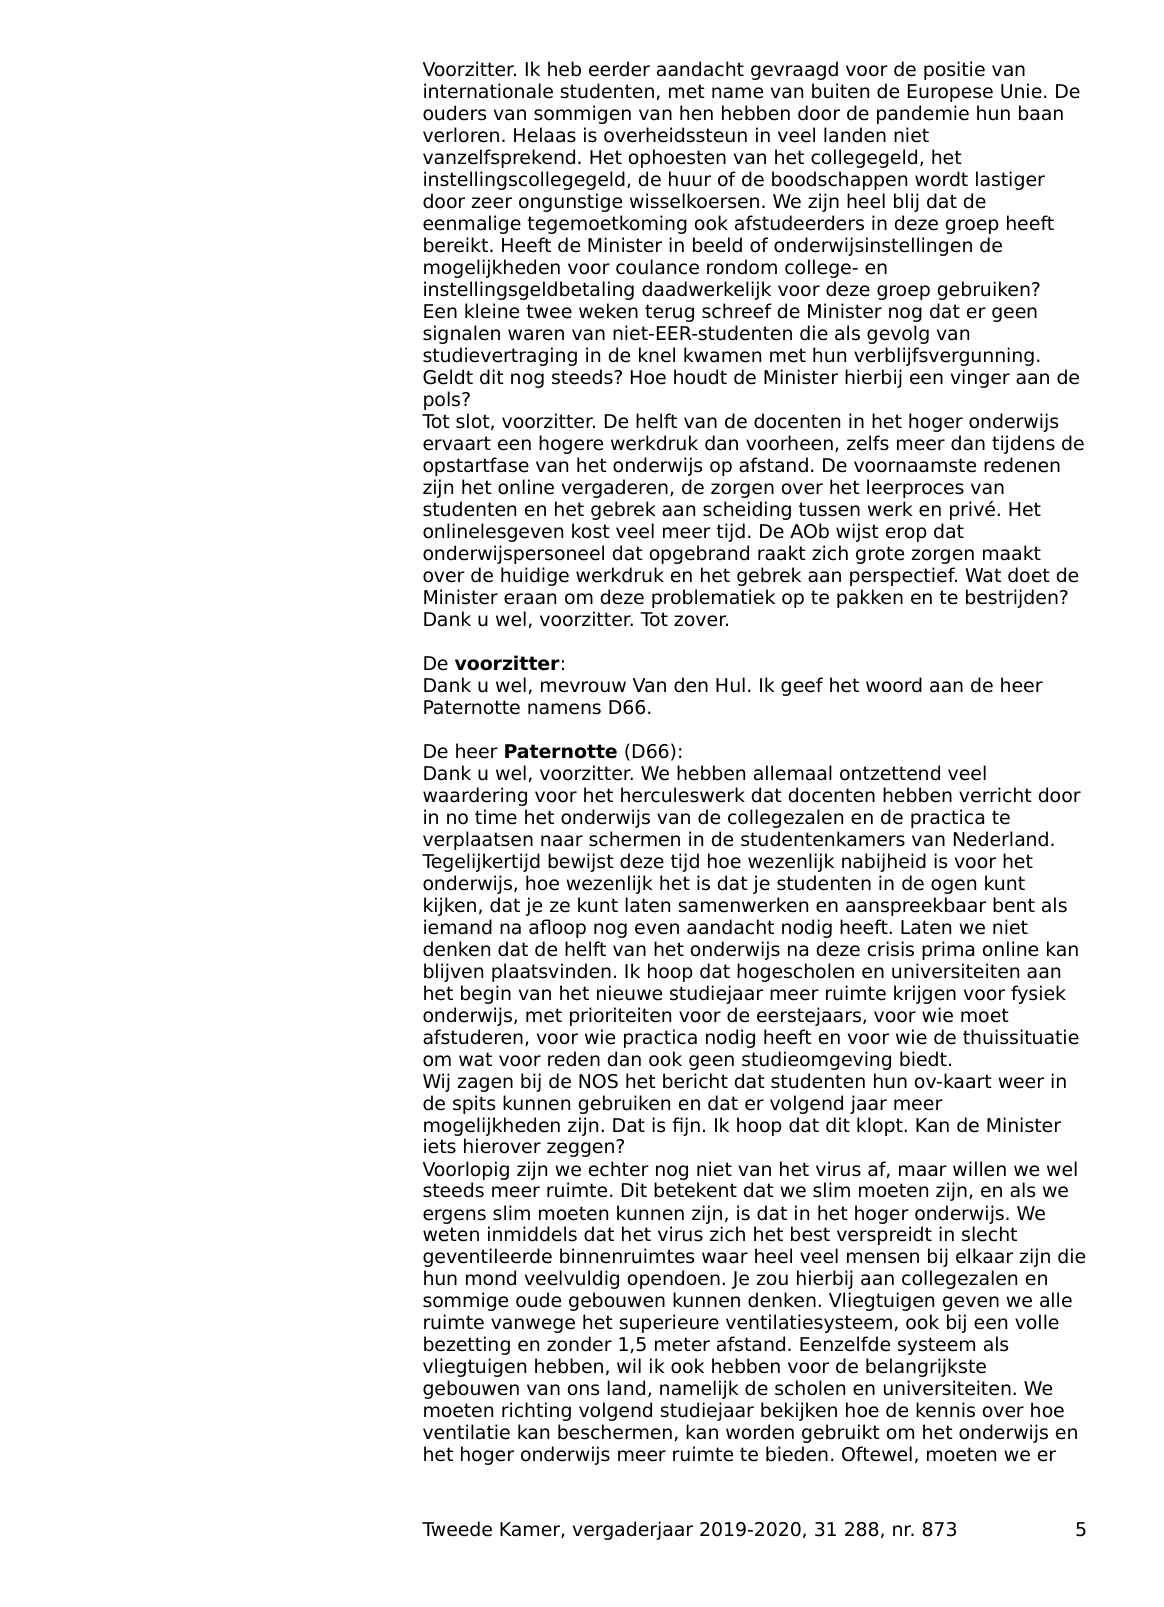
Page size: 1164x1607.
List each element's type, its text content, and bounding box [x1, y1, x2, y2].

text Voorlopig zijn we echter nog niet van het virus af, maar willen we wel steeds meer ruimte. Dit betekent dat we slim moeten zijn, en als we ergens slim moeten kunnen zijn, is dat in het hoger onderwijs. We weten inmiddels dat het virus zich het best verspreidt in slecht geventileerde binnenruimtes waar heel veel mensen bij elkaar zijn die hun mond veelvuldig opendoen. Je zou hierbij aan collegezalen en sommige oude gebouwen kunnen denken. Vliegtuigen geven we alle ruimte vanwege het superieure ventilatiesysteem, ook bij een volle bezetting en zonder 1,5 meter afstand. Eenzelfde systeem als vliegtuigen hebben, wil ik ook hebben voor de belangrijkste gebouwen van ons land, namelijk de scholen en universiteiten. We moeten richting volgend studiejaar bekijken hoe de kennis over hoe ventilatie kan beschermen, kan worden gebruikt om het onderwijs en het hoger onderwijs meer ruimte te bieden. Oftewel, moeten we er [422, 1158, 1087, 1466]
text De heer Paternotte (D66): [422, 741, 1087, 763]
text Dank u wel, voorzitter. Tot zover. [422, 608, 1087, 631]
text De voorzitter: [422, 653, 1087, 675]
text Dank u wel, voorzitter. We hebben allemaal ontzettend veel waardering voor het herculeswerk dat docenten hebben verricht door in no time het onderwijs van de collegezalen en de practica te verplaatsen naar schermen in de studentenkamers van Nederland. Tegelijkertijd bewijst deze tijd hoe wezenlijk nabijheid is voor het onderwijs, hoe wezenlijk het is dat je studenten in de ogen kunt kijken, dat je ze kunt laten samenwerken en aanspreekbaar bent als iemand na afloop nog even aandacht nodig heeft. Laten we niet denken dat de helft van het onderwijs na deze crisis prima online kan blijven plaatsvinden. Ik hoop dat hogescholen en universiteiten aan het begin van het nieuwe studiejaar meer ruimte krijgen voor fysiek onderwijs, met prioriteiten voor de eerstejaars, voor wie moet afstuderen, voor wie practica nodig heeft en voor wie de thuissituatie om wat voor reden dan ook geen studieomgeving biedt. [422, 763, 1087, 1071]
text Wij zagen bij de NOS het bericht dat studenten hun ov-kaart weer in de spits kunnen gebruiken en dat er volgend jaar meer mogelijkheden zijn. Dat is fijn. Ik hoop dat dit klopt. Kan de Minister iets hierover zeggen? [422, 1071, 1087, 1158]
text Een kleine twee weken terug schreef de Minister nog dat er geen signalen waren van niet-EER-studenten die als gevolg van studievertraging in de knel kwamen met hun verblijfsvergunning. Geldt dit nog steeds? Hoe houdt de Minister hierbij een vinger aan de pols? [422, 301, 1087, 411]
text Tot slot, voorzitter. De helft van de docenten in het hoger onderwijs ervaart een hogere werkdruk dan voorheen, zelfs meer dan tijdens de opstartfase van het onderwijs op afstand. De voornaamste redenen zijn het online vergaderen, de zorgen over het leerproces van studenten en het gebrek aan scheiding tussen werk en privé. Het onlinelesgeven kost veel meer tijd. De AOb wijst erop dat onderwijspersoneel dat opgebrand raakt zich grote zorgen maakt over de huidige werkdruk en het gebrek aan perspectief. Wat doet de Minister eraan om deze problematiek op te pakken en te bestrijden? [422, 411, 1087, 608]
text Dank u wel, mevrouw Van den Hul. Ik geef het woord aan de heer Paternotte namens D66. [422, 675, 1087, 719]
text Voorzitter. Ik heb eerder aandacht gevraagd voor de positie van internationale studenten, met name van buiten de Europese Unie. De ouders van sommigen van hen hebben door de pandemie hun baan verloren. Helaas is overheidssteun in veel landen niet vanzelfsprekend. Het ophoesten van het collegegeld, het instellingscollegegeld, de huur of de boodschappen wordt lastiger door zeer ongunstige wisselkoersen. We zijn heel blij dat de eenmalige tegemoetkoming ook afstudeerders in deze groep heeft bereikt. Heeft de Minister in beeld of onderwijsinstellingen de mogelijkheden voor coulance rondom college- en instellingsgeldbetaling daadwerkelijk voor deze groep gebruiken? [422, 59, 1087, 301]
